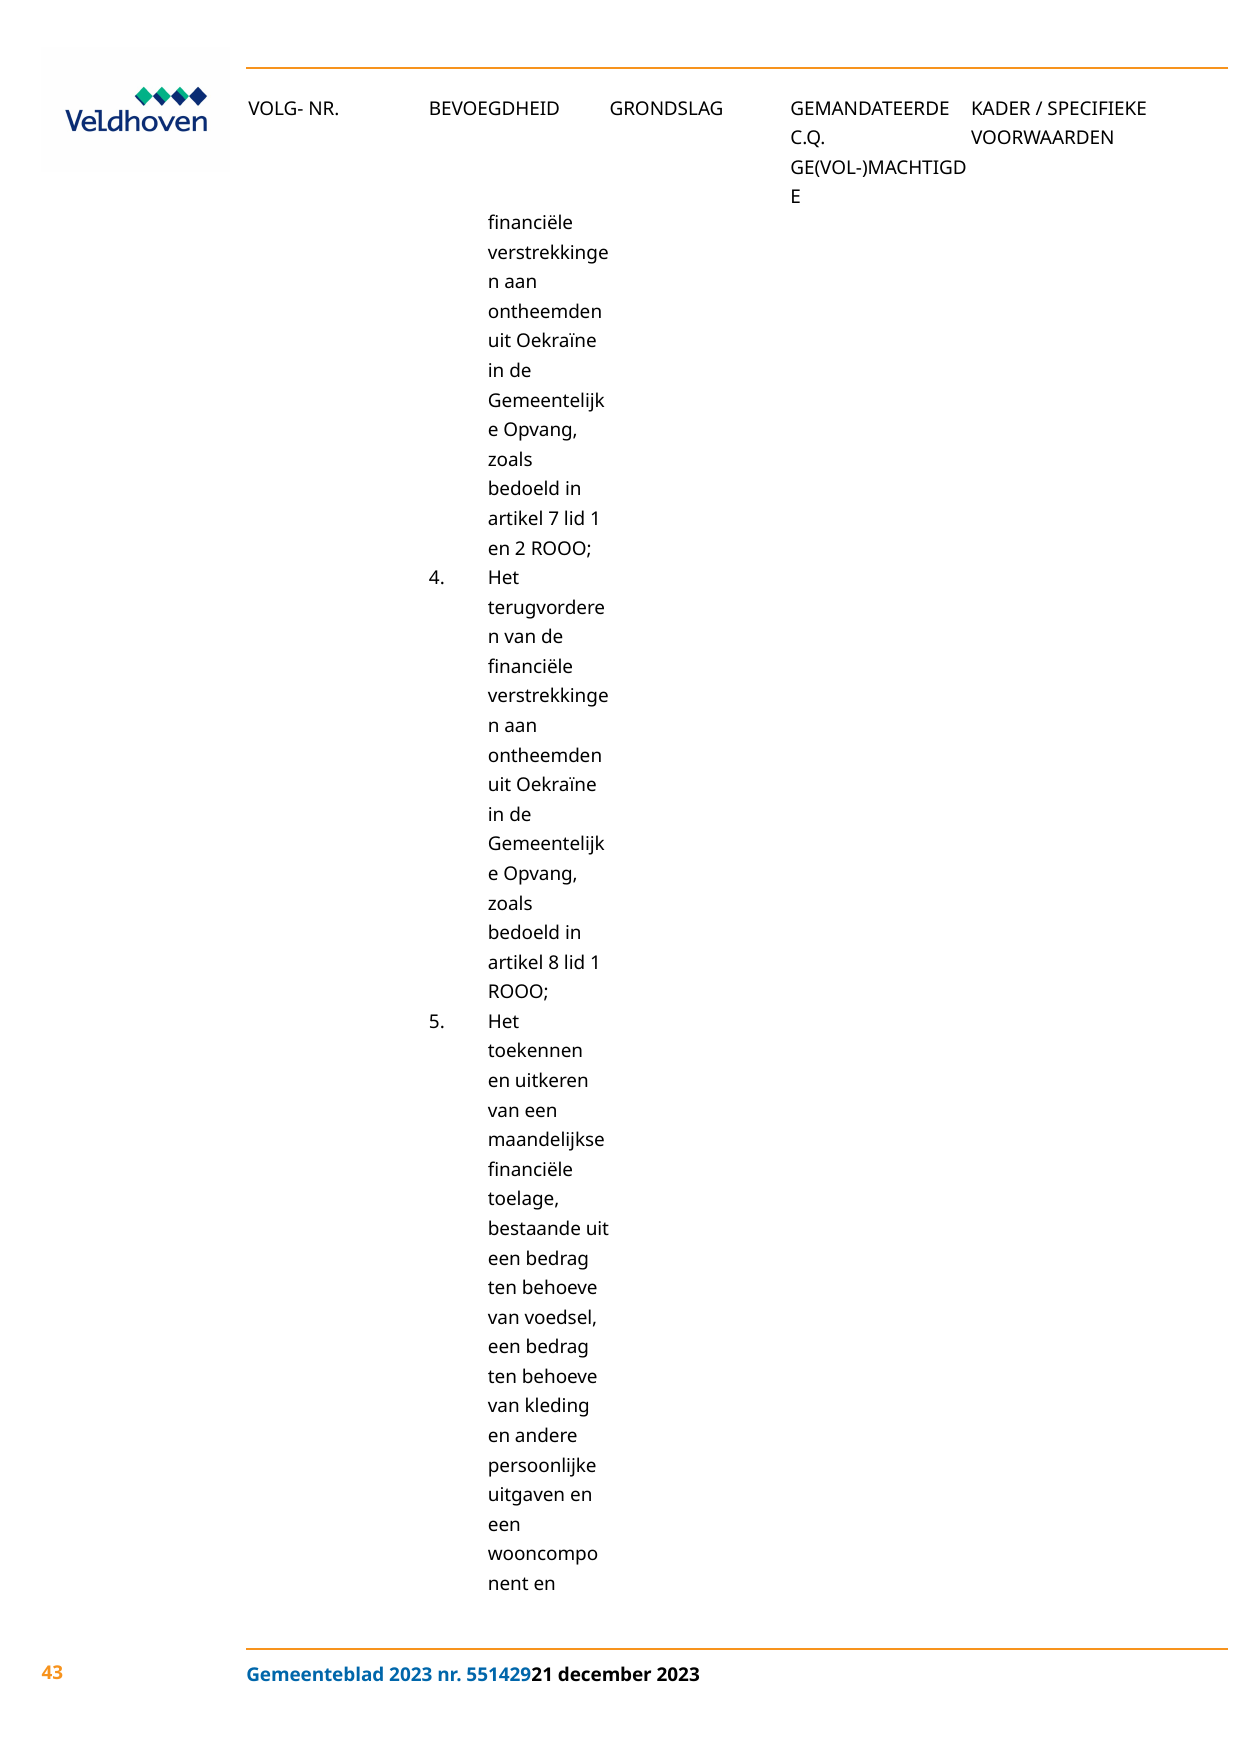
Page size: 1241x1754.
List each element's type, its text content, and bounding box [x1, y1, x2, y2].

table_header KADER / SPECIFIEKE VOORWAARDEN [971, 95, 1152, 209]
table_header VOLG- NR. [248, 95, 429, 209]
table_header GRONDSLAG [609, 95, 790, 209]
table_cell [609, 209, 790, 1596]
table_header GEMANDATEERDE C.Q. GE(VOL-)MACHTIGDE [790, 95, 971, 209]
table_header BEVOEGDHEID [429, 95, 609, 209]
table_cell financiële verstrekkingen aan ontheemden uit Oekraïne in de Gemeentelijke Opvang, zoals bedoeld in artikel 7 lid 1 en 2 ROOO; Het terugvorderen van de financiële verstrekkingen aan ontheemden uit Oekraïne in de Gemeentelijke Opvang, zoals bedoeld in artikel 8 lid 1 ROOO; Het toekennen en uitkeren van een maandelijkse financiële toelage, bestaande uit een bedrag ten behoeve van voedsel, een bedrag ten behoeve van kleding en andere persoonlijke uitgaven en een wooncomponent en [429, 209, 609, 1596]
picture [41, 47, 231, 172]
table_cell [971, 209, 1152, 1596]
table_cell [790, 209, 971, 1596]
table_cell [248, 209, 429, 1596]
